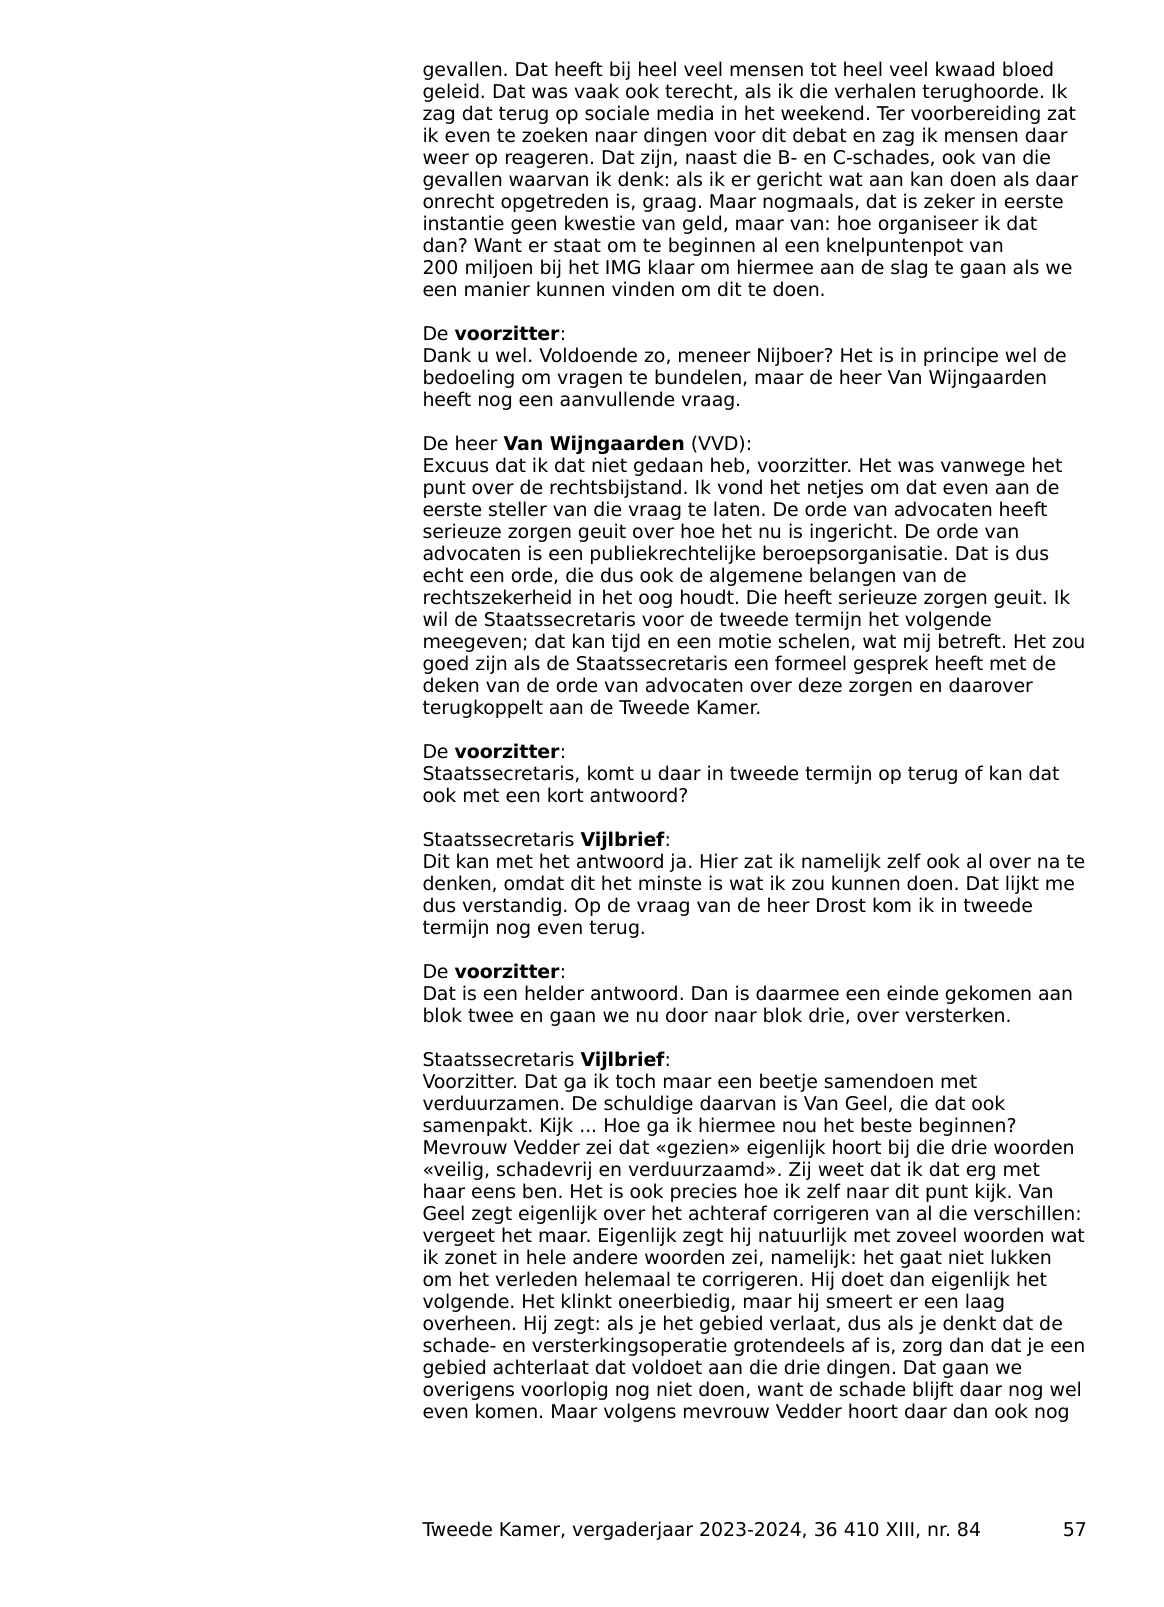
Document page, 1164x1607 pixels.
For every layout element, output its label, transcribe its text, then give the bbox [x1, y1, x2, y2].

text Staatssecretaris, komt u daar in tweede termijn op terug of kan dat ook met een kort antwoord? [422, 763, 1087, 807]
text De voorzitter: [422, 741, 1087, 763]
text De voorzitter: [422, 323, 1087, 345]
text Voorzitter. Dat ga ik toch maar een beetje samendoen met verduurzamen. De schuldige daarvan is Van Geel, die dat ook samenpakt. Kijk ... Hoe ga ik hiermee nou het beste beginnen? Mevrouw Vedder zei dat «gezien» eigenlijk hoort bij die drie woorden «veilig, schadevrij en verduurzaamd». Zij weet dat ik dat erg met haar eens ben. Het is ook precies hoe ik zelf naar dit punt kijk. Van Geel zegt eigenlijk over het achteraf corrigeren van al die verschillen: vergeet het maar. Eigenlijk zegt hij natuurlijk met zoveel woorden wat ik zonet in hele andere woorden zei, namelijk: het gaat niet lukken om het verleden helemaal te corrigeren. Hij doet dan eigenlijk het volgende. Het klinkt oneerbiedig, maar hij smeert er een laag overheen. Hij zegt: als je het gebied verlaat, dus als je denkt dat de schade- en versterkingsoperatie grotendeels af is, zorg dan dat je een gebied achterlaat dat voldoet aan die drie dingen. Dat gaan we overigens voorlopig nog niet doen, want de schade blijft daar nog wel even komen. Maar volgens mevrouw Vedder hoort daar dan ook nog [422, 1071, 1087, 1423]
text Excuus dat ik dat niet gedaan heb, voorzitter. Het was vanwege het punt over de rechtsbijstand. Ik vond het netjes om dat even aan de eerste steller van die vraag te laten. De orde van advocaten heeft serieuze zorgen geuit over hoe het nu is ingericht. De orde van advocaten is een publiekrechtelijke beroepsorganisatie. Dat is dus echt een orde, die dus ook de algemene belangen van de rechtszekerheid in het oog houdt. Die heeft serieuze zorgen geuit. Ik wil de Staatssecretaris voor de tweede termijn het volgende meegeven; dat kan tijd en een motie schelen, wat mij betreft. Het zou goed zijn als de Staatssecretaris een formeel gesprek heeft met de deken van de orde van advocaten over deze zorgen en daarover terugkoppelt aan de Tweede Kamer. [422, 455, 1087, 719]
text Dank u wel. Voldoende zo, meneer Nijboer? Het is in principe wel de bedoeling om vragen te bundelen, maar de heer Van Wijngaarden heeft nog een aanvullende vraag. [422, 345, 1087, 411]
text De heer Van Wijngaarden (VVD): [422, 433, 1087, 455]
text Staatssecretaris Vijlbrief: [422, 829, 1087, 851]
text Staatssecretaris Vijlbrief: [422, 1049, 1087, 1071]
text gevallen. Dat heeft bij heel veel mensen tot heel veel kwaad bloed geleid. Dat was vaak ook terecht, als ik die verhalen terughoorde. Ik zag dat terug op sociale media in het weekend. Ter voorbereiding zat ik even te zoeken naar dingen voor dit debat en zag ik mensen daar weer op reageren. Dat zijn, naast die B- en C-schades, ook van die gevallen waarvan ik denk: als ik er gericht wat aan kan doen als daar onrecht opgetreden is, graag. Maar nogmaals, dat is zeker in eerste instantie geen kwestie van geld, maar van: hoe organiseer ik dat dan? Want er staat om te beginnen al een knelpuntenpot van 200 miljoen bij het IMG klaar om hiermee aan de slag te gaan als we een manier kunnen vinden om dit te doen. [422, 59, 1087, 301]
text Dit kan met het antwoord ja. Hier zat ik namelijk zelf ook al over na te denken, omdat dit het minste is wat ik zou kunnen doen. Dat lijkt me dus verstandig. Op de vraag van de heer Drost kom ik in tweede termijn nog even terug. [422, 851, 1087, 939]
text Dat is een helder antwoord. Dan is daarmee een einde gekomen aan blok twee en gaan we nu door naar blok drie, over versterken. [422, 983, 1087, 1027]
text De voorzitter: [422, 961, 1087, 983]
